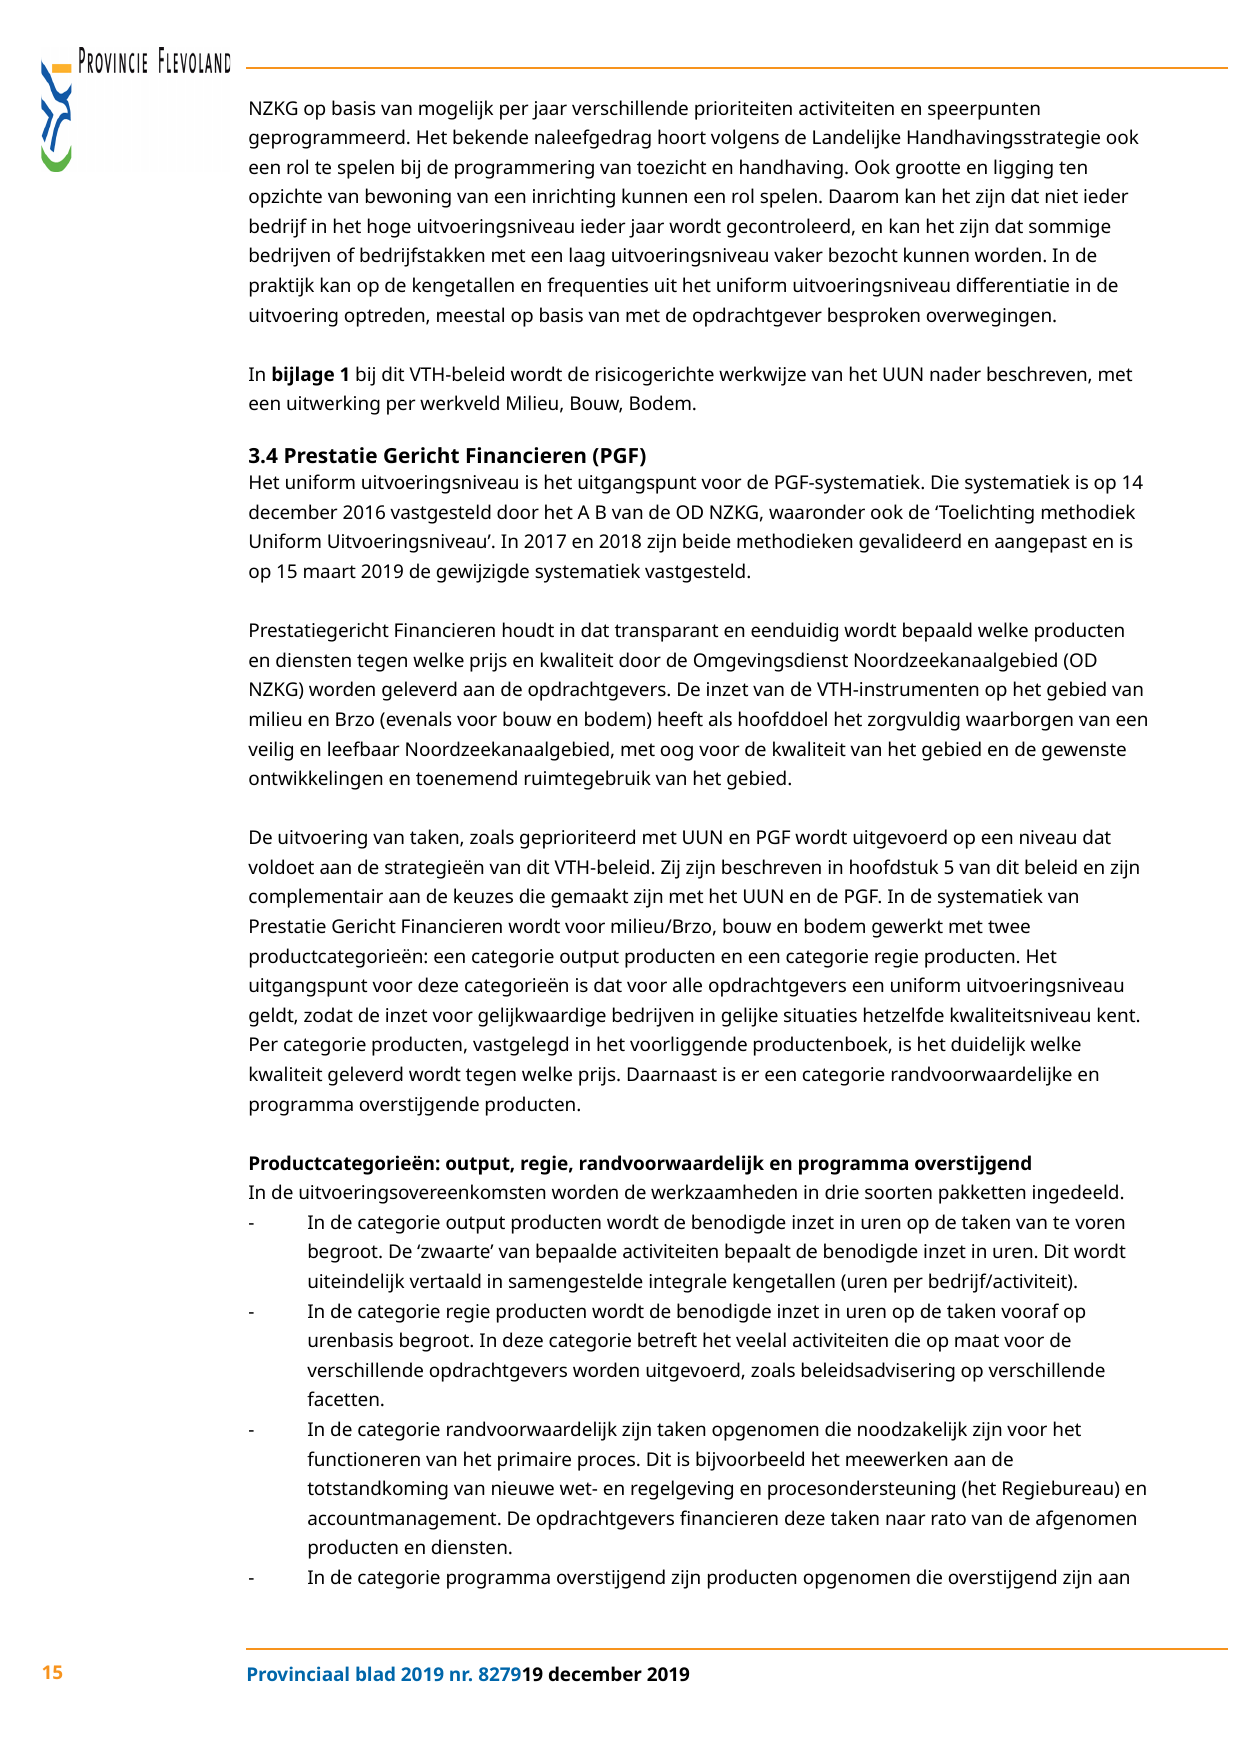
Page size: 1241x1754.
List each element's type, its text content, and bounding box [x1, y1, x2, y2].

list In de categorie programma overstijgend zijn producten opgenomen die overstijgend zijn aan [248, 1564, 1152, 1590]
text 3.4 Prestatie Gericht Financieren (PGF) [248, 441, 1152, 469]
list In de categorie randvoorwaardelijk zijn taken opgenomen die noodzakelijk zijn voor het functioneren van het primaire proces. Dit is bijvoorbeeld het meewerken aan de totstandkoming van nieuwe wet- en regelgeving en procesondersteuning (het Regiebureau) en accountmanagement. De opdrachtgevers financieren deze taken naar rato van de afgenomen producten en diensten. [248, 1416, 1152, 1560]
text NZKG op basis van mogelijk per jaar verschillende prioriteiten activiteiten en speerpunten geprogrammeerd. Het bekende naleefgedrag hoort volgens de Landelijke Handhavingsstrategie ook een rol te spelen bij de programmering van toezicht en handhaving. Ook grootte en ligging ten opzichte van bewoning van een inrichting kunnen een rol spelen. Daarom kan het zijn dat niet ieder bedrijf in het hoge uitvoeringsniveau ieder jaar wordt gecontroleerd, en kan het zijn dat sommige bedrijven of bedrijfstakken met een laag uitvoeringsniveau vaker bezocht kunnen worden. In de praktijk kan op de kengetallen en frequenties uit het uniform uitvoeringsniveau differentiatie in de uitvoering optreden, meestal op basis van met de opdrachtgever besproken overwegingen. [248, 95, 1152, 328]
text In bijlage 1 bij dit VTH-beleid wordt de risicogerichte werkwijze van het UUN nader beschreven, met een uitwerking per werkveld Milieu, Bouw, Bodem. [248, 361, 1152, 416]
text Het uniform uitvoeringsniveau is het uitgangspunt voor de PGF-systematiek. Die systematiek is op 14 december 2016 vastgesteld door het A B van de OD NZKG, waaronder ook de ‘Toelichting methodiek Uniform Uitvoeringsniveau’. In 2017 en 2018 zijn beide methodieken gevalideerd en aangepast en is op 15 maart 2019 de gewijzigde systematiek vastgesteld. [248, 469, 1152, 584]
list In de categorie regie producten wordt de benodigde inzet in uren op de taken vooraf op urenbasis begroot. In deze categorie betreft het veelal activiteiten die op maat voor de verschillende opdrachtgevers worden uitgevoerd, zoals beleidsadvisering op verschillende facetten. [248, 1298, 1152, 1412]
text Productcategorieën: output, regie, randvoorwaardelijk en programma overstijgend [248, 1150, 1152, 1176]
list In de categorie output producten wordt de benodigde inzet in uren op de taken van te voren begroot. De ‘zwaarte’ van bepaalde activiteiten bepaalt de benodigde inzet in uren. Dit wordt uiteindelijk vertaald in samengestelde integrale kengetallen (uren per bedrijf/activiteit). [248, 1209, 1152, 1294]
picture [41, 47, 231, 172]
text Prestatiegericht Financieren houdt in dat transparant en eenduidig wordt bepaald welke producten en diensten tegen welke prijs en kwaliteit door de Omgevingsdienst Noordzeekanaalgebied (OD NZKG) worden geleverd aan de opdrachtgevers. De inzet van de VTH-instrumenten op het gebied van milieu en Brzo (evenals voor bouw en bodem) heeft als hoofddoel het zorgvuldig waarborgen van een veilig en leefbaar Noordzeekanaalgebied, met oog voor de kwaliteit van het gebied en de gewenste ontwikkelingen en toenemend ruimtegebruik van het gebied. [248, 617, 1152, 791]
text De uitvoering van taken, zoals geprioriteerd met UUN en PGF wordt uitgevoerd op een niveau dat voldoet aan de strategieën van dit VTH-beleid. Zij zijn beschreven in hoofdstuk 5 van dit beleid en zijn complementair aan de keuzes die gemaakt zijn met het UUN en de PGF. In de systematiek van Prestatie Gericht Financieren wordt voor milieu/Brzo, bouw en bodem gewerkt met twee productcategorieën: een categorie output producten en een categorie regie producten. Het uitgangspunt voor deze categorieën is dat voor alle opdrachtgevers een uniform uitvoeringsniveau geldt, zodat de inzet voor gelijkwaardige bedrijven in gelijke situaties hetzelfde kwaliteitsniveau kent. Per categorie producten, vastgelegd in het voorliggende productenboek, is het duidelijk welke kwaliteit geleverd wordt tegen welke prijs. Daarnaast is er een categorie randvoorwaardelijke en programma overstijgende producten. [248, 824, 1152, 1116]
text In de uitvoeringsovereenkomsten worden de werkzaamheden in drie soorten pakketten ingedeeld. [248, 1179, 1152, 1205]
